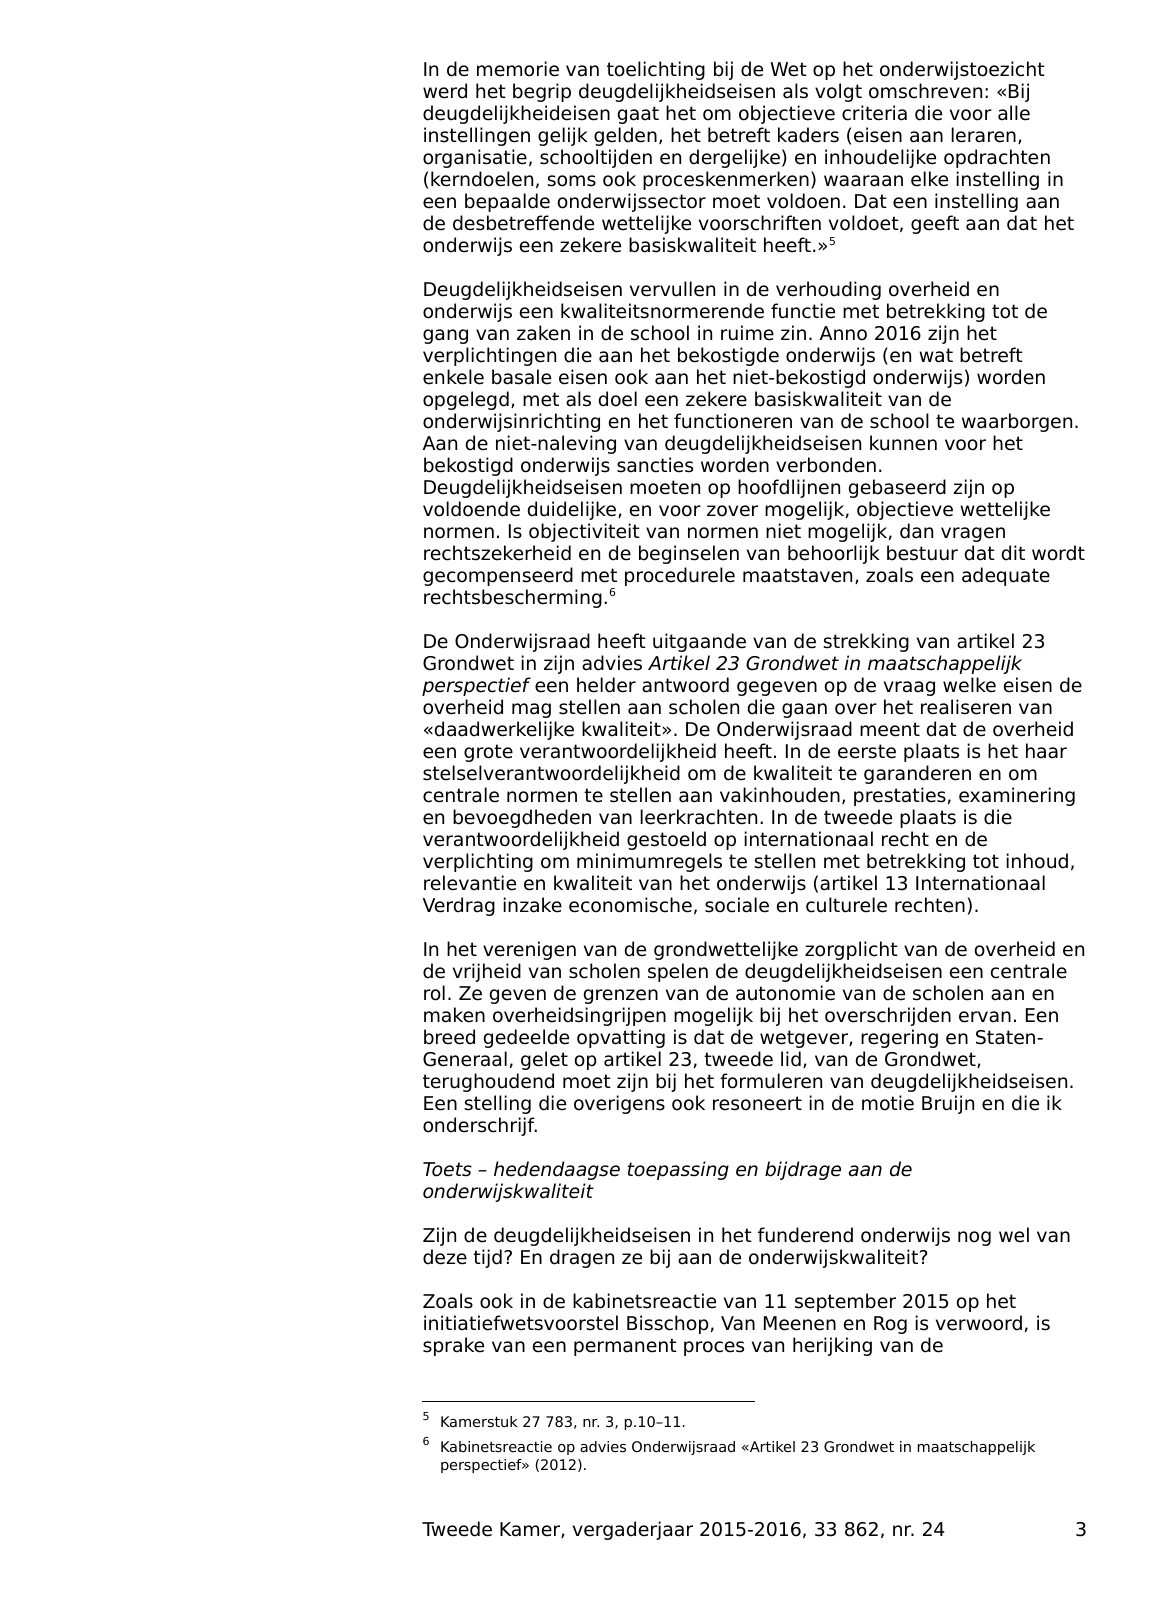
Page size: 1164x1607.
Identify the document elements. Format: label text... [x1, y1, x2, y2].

text Kamerstuk 27 783, nr. 3, p.10–11. [422, 1410, 1087, 1432]
text Zijn de deugdelijkheidseisen in het funderend onderwijs nog wel van deze tijd? En dragen ze bij aan de onderwijskwaliteit? [422, 1225, 1087, 1269]
subtitle Toets – hedendaagse toepassing en bijdrage aan de onderwijskwaliteit [422, 1159, 1087, 1203]
text De Onderwijsraad heeft uitgaande van de strekking van artikel 23 Grondwet in zijn advies Artikel 23 Grondwet in maatschappelijk perspectief een helder antwoord gegeven op de vraag welke eisen de overheid mag stellen aan scholen die gaan over het realiseren van «daadwerkelijke kwaliteit». De Onderwijsraad meent dat de overheid een grote verantwoordelijkheid heeft. In de eerste plaats is het haar stelselverantwoordelijkheid om de kwaliteit te garanderen en om centrale normen te stellen aan vakinhouden, prestaties, examinering en bevoegdheden van leerkrachten. In de tweede plaats is die verantwoordelijkheid gestoeld op internationaal recht en de verplichting om minimumregels te stellen met betrekking tot inhoud, relevantie en kwaliteit van het onderwijs (artikel 13 Internationaal Verdrag inzake economische, sociale en culturele rechten). [422, 631, 1087, 917]
text Deugdelijkheidseisen vervullen in de verhouding overheid en onderwijs een kwaliteitsnormerende functie met betrekking tot de gang van zaken in de school in ruime zin. Anno 2016 zijn het verplichtingen die aan het bekostigde onderwijs (en wat betreft enkele basale eisen ook aan het niet-bekostigd onderwijs) worden opgelegd, met als doel een zekere basiskwaliteit van de onderwijsinrichting en het functioneren van de school te waarborgen. Aan de niet-naleving van deugdelijkheidseisen kunnen voor het bekostigd onderwijs sancties worden verbonden. Deugdelijkheidseisen moeten op hoofdlijnen gebaseerd zijn op voldoende duidelijke, en voor zover mogelijk, objectieve wettelijke normen. Is objectiviteit van normen niet mogelijk, dan vragen rechtszekerheid en de beginselen van behoorlijk bestuur dat dit wordt gecompenseerd met procedurele maatstaven, zoals een adequate rechtsbescherming. [422, 279, 1087, 609]
text Zoals ook in de kabinetsreactie van 11 september 2015 op het initiatiefwetsvoorstel Bisschop, Van Meenen en Rog is verwoord, is sprake van een permanent proces van herijking van de [422, 1291, 1087, 1357]
text In de memorie van toelichting bij de Wet op het onderwijstoezicht werd het begrip deugdelijkheidseisen als volgt omschreven: «Bij deugdelijkheideisen gaat het om objectieve criteria die voor alle instellingen gelijk gelden, het betreft kaders (eisen aan leraren, organisatie, schooltijden en dergelijke) en inhoudelijke opdrachten (kerndoelen, soms ook proceskenmerken) waaraan elke instelling in een bepaalde onderwijssector moet voldoen. Dat een instelling aan de desbetreffende wettelijke voorschriften voldoet, geeft aan dat het onderwijs een zekere basiskwaliteit heeft.» [422, 59, 1087, 257]
text In het verenigen van de grondwettelijke zorgplicht van de overheid en de vrijheid van scholen spelen de deugdelijkheidseisen een centrale rol. Ze geven de grenzen van de autonomie van de scholen aan en maken overheidsingrijpen mogelijk bij het overschrijden ervan. Een breed gedeelde opvatting is dat de wetgever, regering en Staten-Generaal, gelet op artikel 23, tweede lid, van de Grondwet, terughoudend moet zijn bij het formuleren van deugdelijkheidseisen. Een stelling die overigens ook resoneert in de motie Bruijn en die ik onderschrijf. [422, 939, 1087, 1137]
text Kabinetsreactie op advies Onderwijsraad «Artikel 23 Grondwet in maatschappelijk perspectief» (2012). [422, 1435, 1087, 1474]
